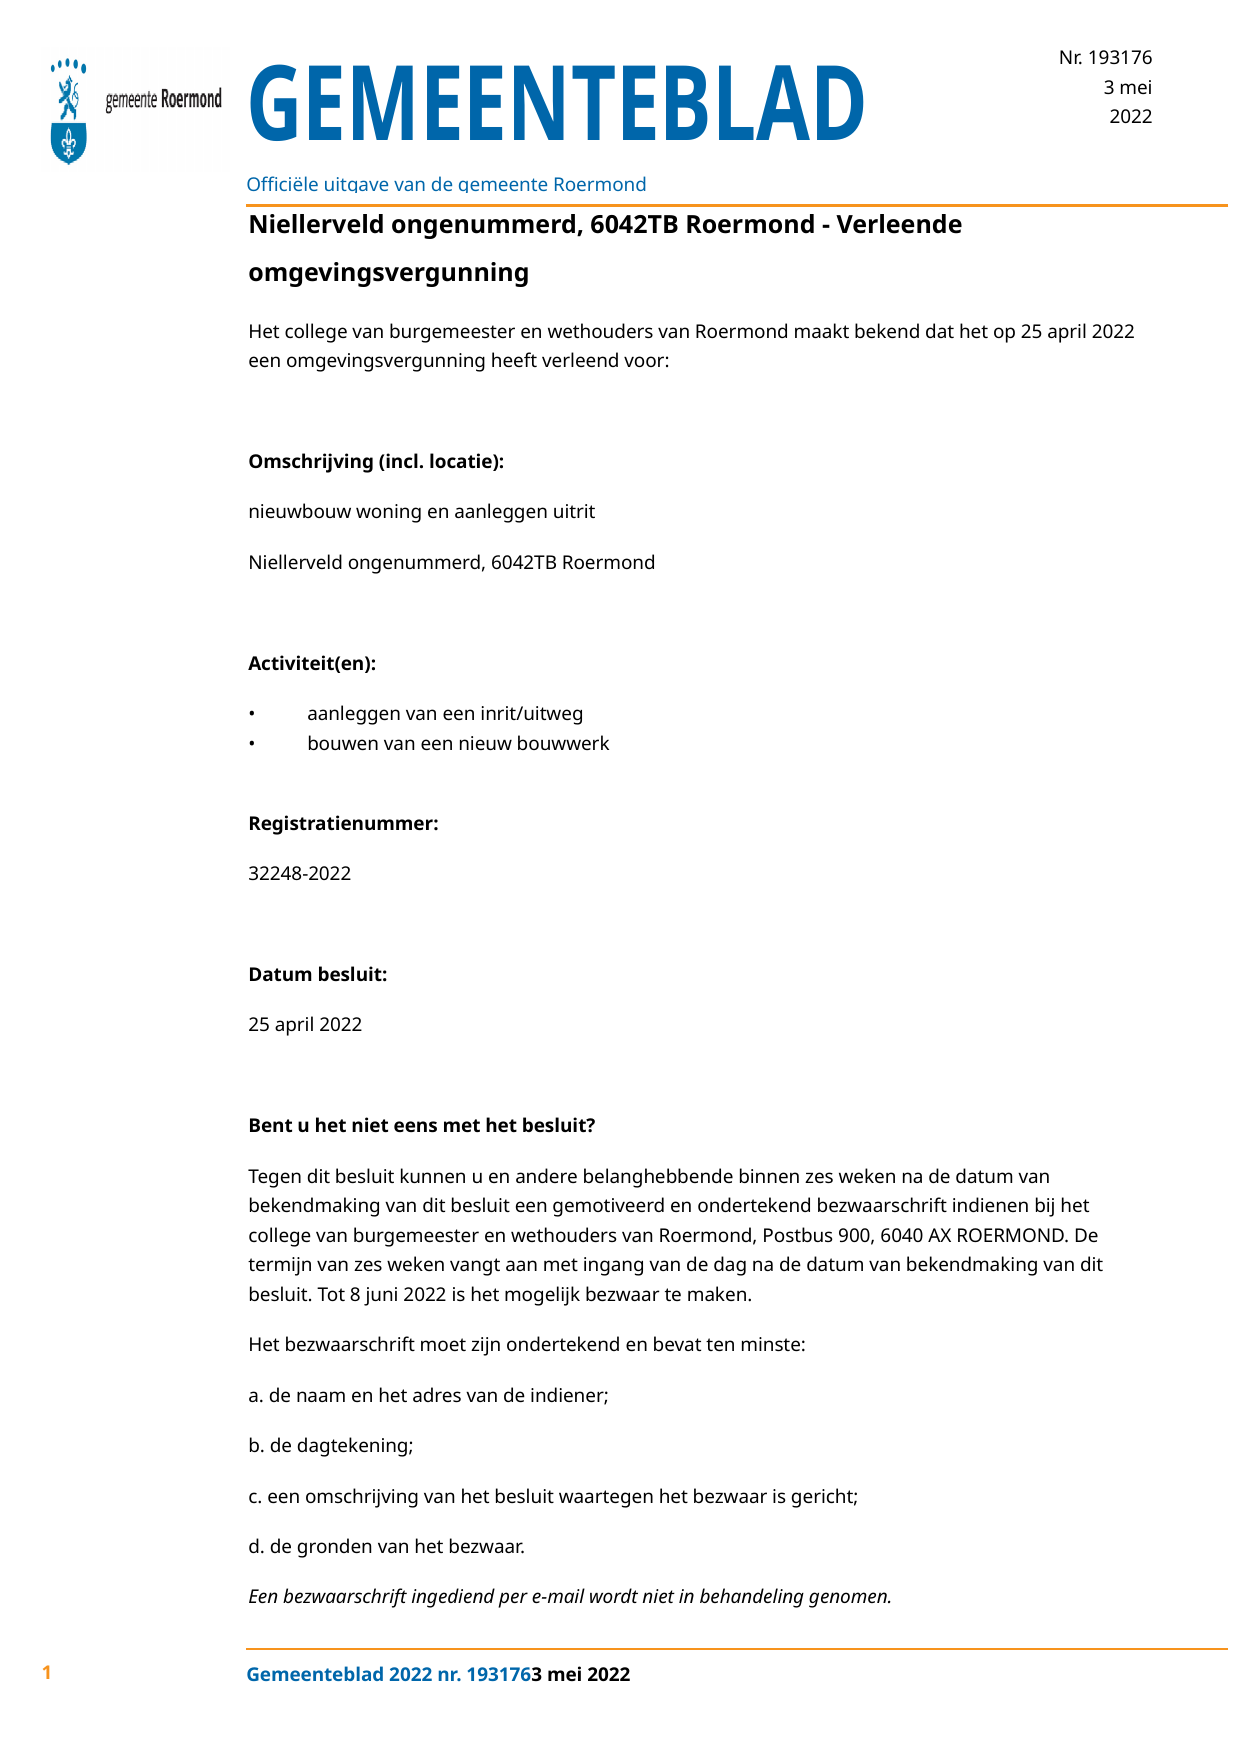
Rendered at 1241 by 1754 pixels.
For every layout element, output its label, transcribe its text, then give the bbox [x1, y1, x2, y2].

text Niellerveld ongenummerd, 6042TB Roermond - Verleende omgevingsvergunning [248, 207, 1152, 288]
text Activiteit(en): [248, 650, 1152, 676]
text Het college van burgemeester en wethouders van Roermond maakt bekend dat het op 25 april 2022 een omgevingsvergunning heeft verleend voor: [248, 318, 1152, 373]
text 25 april 2022 [248, 1012, 1152, 1037]
text Omschrijving (incl. locatie): [248, 448, 1152, 474]
list bouwen van een nieuw bouwwerk [248, 730, 1152, 756]
text Datum besluit: [248, 961, 1152, 987]
text c. een omschrijving van het besluit waartegen het bezwaar is gericht; [248, 1483, 1152, 1509]
list aanleggen van een inrit/uitweg [248, 700, 1152, 726]
text Niellerveld ongenummerd, 6042TB Roermond [248, 549, 1152, 575]
text Bent u het niet eens met het besluit? [248, 1112, 1152, 1138]
text Tegen dit besluit kunnen u en andere belanghebbende binnen zes weken na de datum van bekendmaking van dit besluit een gemotiveerd en ondertekend bezwaarschrift indienen bij het college van burgemeester en wethouders van Roermond, Postbus 900, 6040 AX ROERMOND. De termijn van zes weken vangt aan met ingang van de dag na de datum van bekendmaking van dit besluit. Tot 8 juni 2022 is het mogelijk bezwaar te maken. [248, 1163, 1152, 1307]
text b. de dagtekening; [248, 1432, 1152, 1458]
text Registratienummer: [248, 810, 1152, 836]
text a. de naam en het adres van de indiener; [248, 1382, 1152, 1408]
text 32248-2022 [248, 860, 1152, 886]
picture [41, 47, 231, 172]
text Het bezwaarschrift moet zijn ondertekend en bevat ten minste: [248, 1332, 1152, 1357]
text Een bezwaarschrift ingediend per e-mail wordt niet in behandeling genomen. [248, 1584, 1152, 1609]
text nieuwbouw woning en aanleggen uitrit [248, 499, 1152, 524]
text d. de gronden van het bezwaar. [248, 1533, 1152, 1559]
